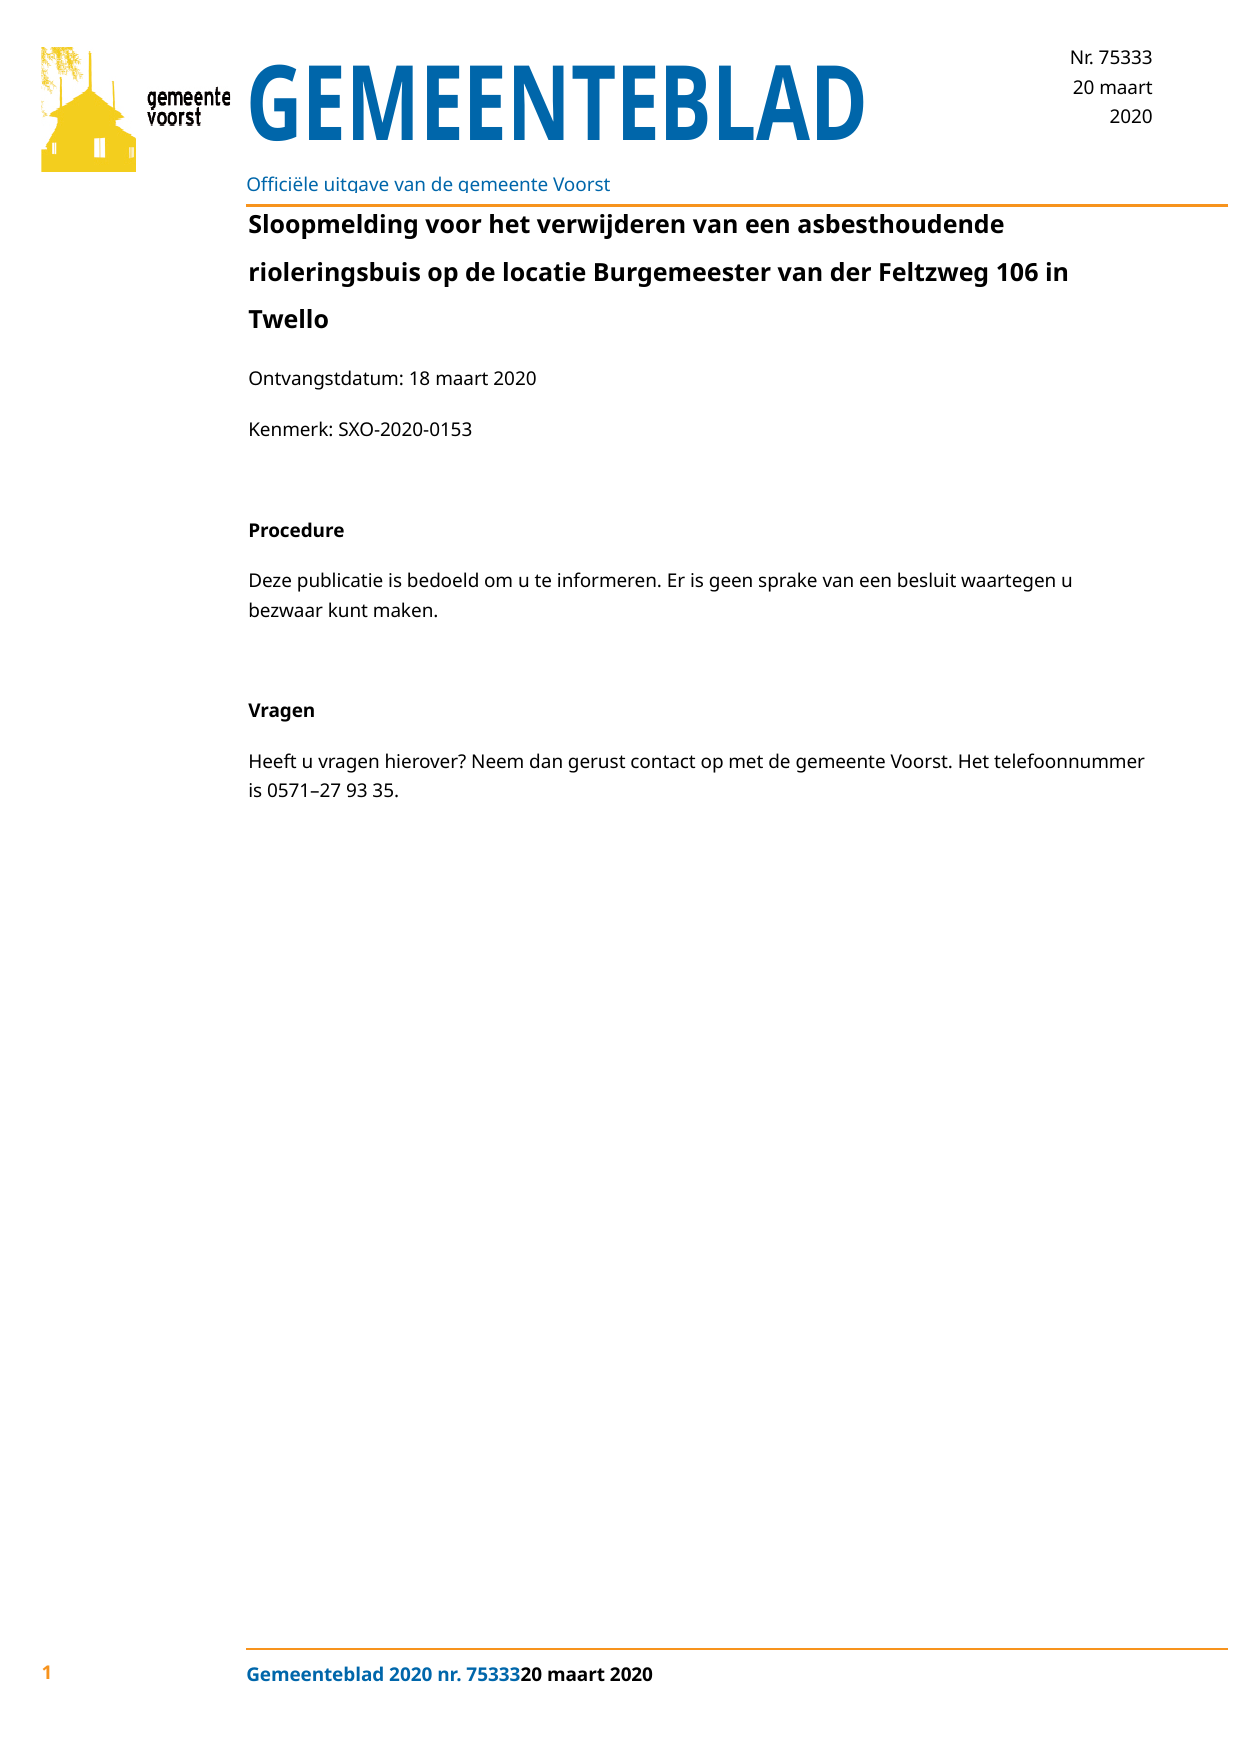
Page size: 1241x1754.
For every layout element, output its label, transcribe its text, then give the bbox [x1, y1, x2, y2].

text Heeft u vragen hierover? Neem dan gerust contact op met de gemeente Voorst. Het telefoonnummer is 0571–27 93 35. [248, 748, 1152, 803]
text Kenmerk: SXO-2020-0153 [248, 416, 1152, 442]
picture [41, 47, 231, 172]
text Sloopmelding voor het verwijderen van een asbesthoudende rioleringsbuis op de locatie Burgemeester van der Feltzweg 106 in Twello [248, 207, 1152, 336]
text Ontvangstdatum: 18 maart 2020 [248, 366, 1152, 391]
text Vragen [248, 698, 1152, 723]
text Deze publicatie is bedoeld om u te informeren. Er is geen sprake van een besluit waartegen u bezwaar kunt maken. [248, 567, 1152, 622]
text Procedure [248, 517, 1152, 542]
